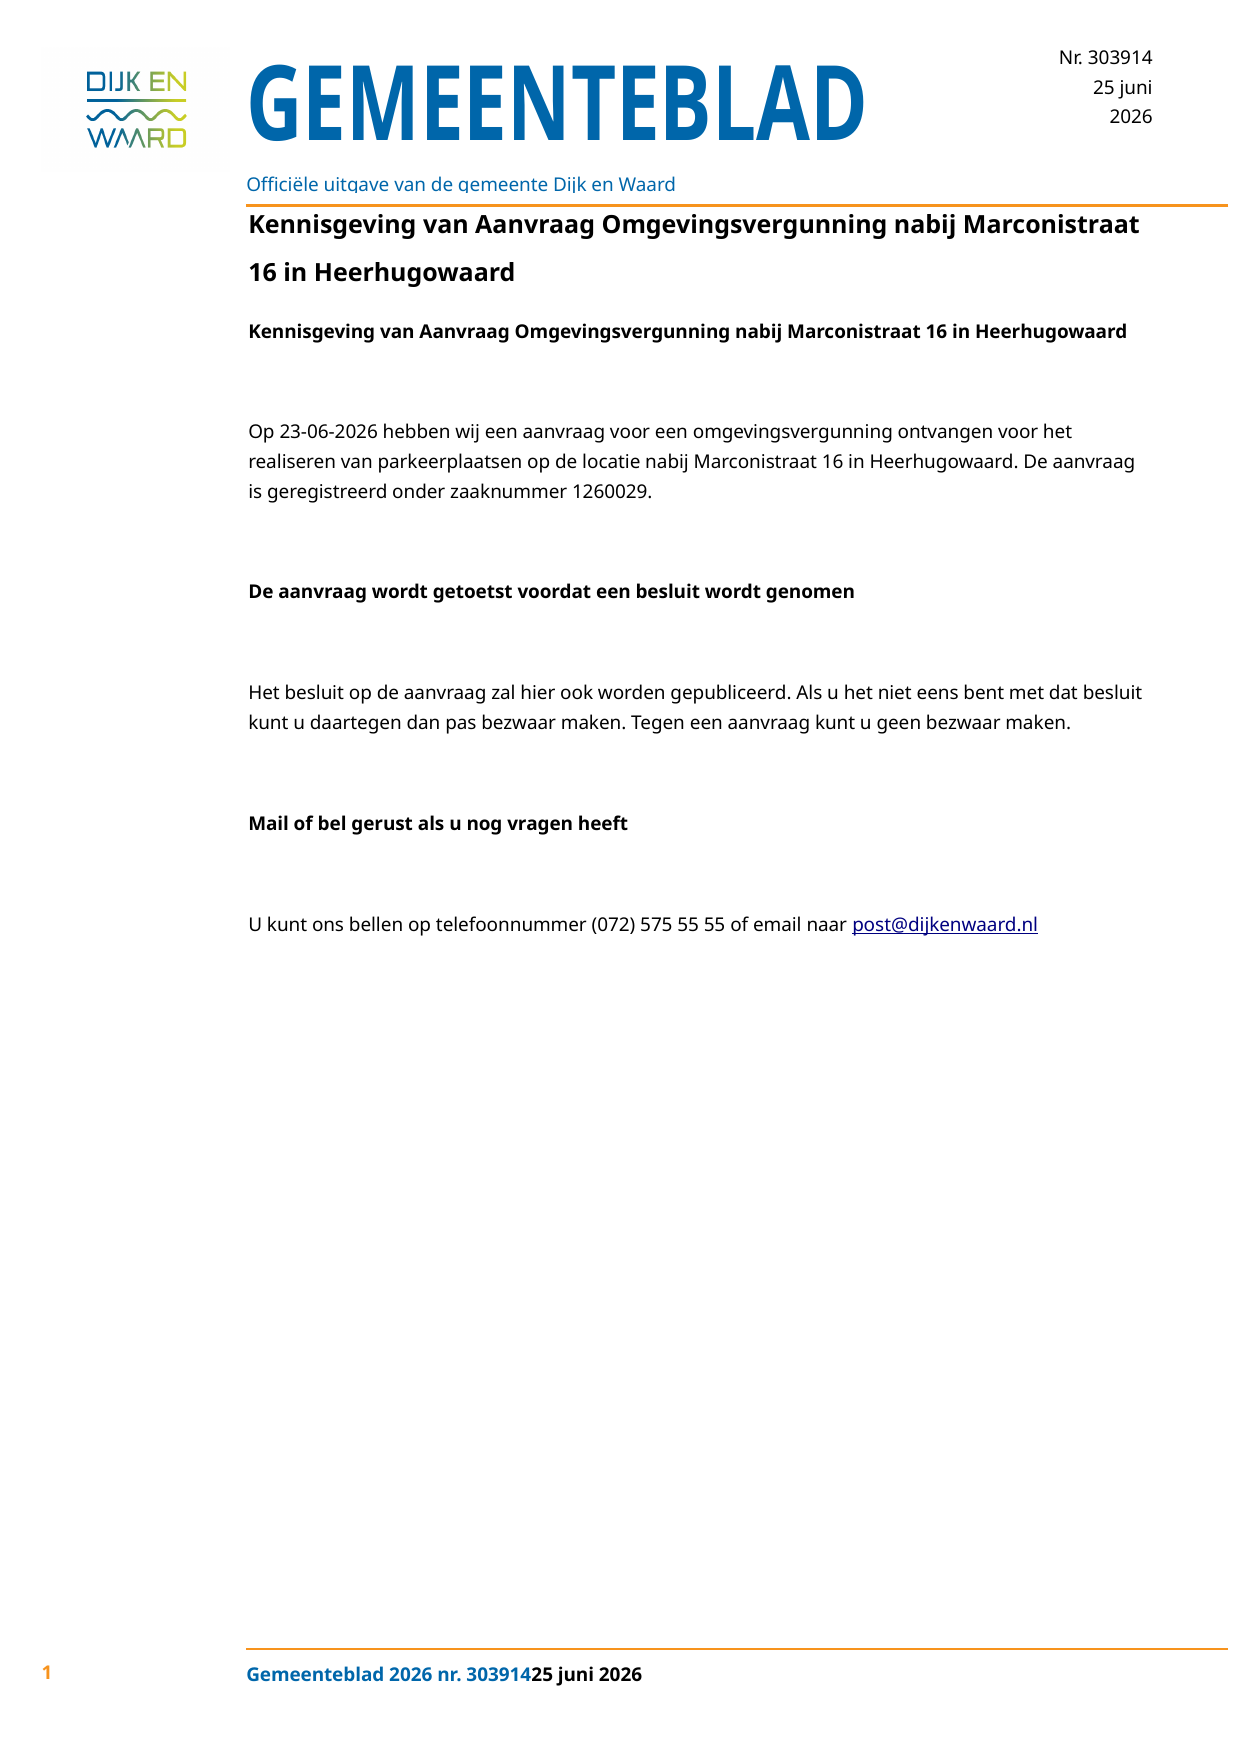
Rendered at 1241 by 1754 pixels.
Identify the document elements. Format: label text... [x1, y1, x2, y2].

text U kunt ons bellen op telefoonnummer (072) 575 55 55 of email naar post@dijkenwaard.nl [248, 911, 1152, 937]
picture [41, 47, 231, 172]
text Mail of bel gerust als u nog vragen heeft [248, 810, 1152, 836]
text Op 23-06-2026 hebben wij een aanvraag voor een omgevingsvergunning ontvangen voor het realiseren van parkeerplaatsen op de locatie nabij Marconistraat 16 in Heerhugowaard. De aanvraag is geregistreerd onder zaaknummer 1260029. [248, 419, 1152, 504]
text Kennisgeving van Aanvraag Omgevingsvergunning nabij Marconistraat 16 in Heerhugowaard [248, 318, 1152, 344]
text Kennisgeving van Aanvraag Omgevingsvergunning nabij Marconistraat 16 in Heerhugowaard [248, 207, 1152, 288]
text Het besluit op de aanvraag zal hier ook worden gepubliceerd. Als u het niet eens bent met dat besluit kunt u daartegen dan pas bezwaar maken. Tegen een aanvraag kunt u geen bezwaar maken. [248, 679, 1152, 735]
text De aanvraag wordt getoetst voordat een besluit wordt genomen [248, 579, 1152, 604]
